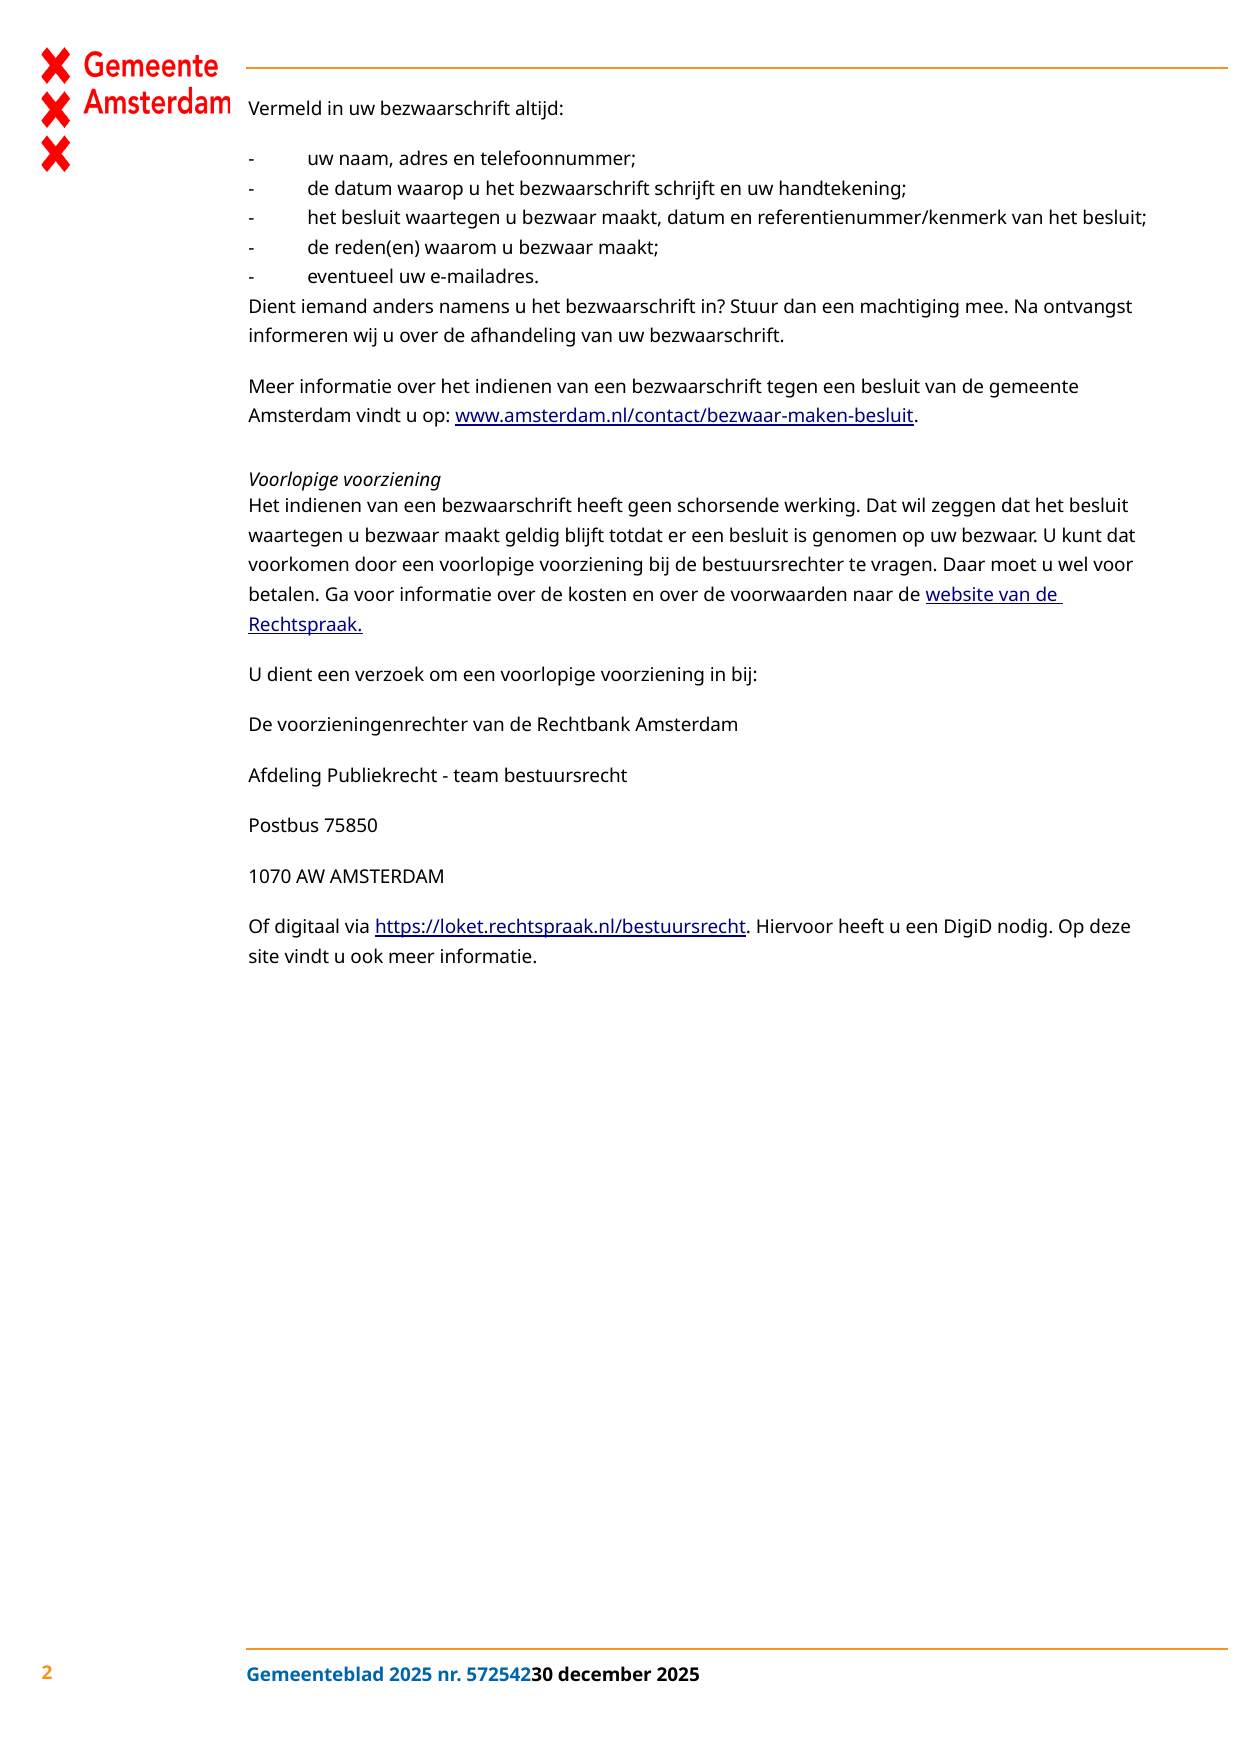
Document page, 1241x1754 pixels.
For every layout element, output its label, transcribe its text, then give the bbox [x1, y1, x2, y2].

text Afdeling Publiekrecht - team bestuursrecht [248, 762, 1152, 788]
list uw naam, adres en telefoonnummer; [248, 145, 1152, 171]
list eventueel uw e-mailadres. [248, 263, 1152, 289]
text Voorlopige voorziening [248, 467, 1152, 492]
list het besluit waartegen u bezwaar maakt, datum en referentienummer/kenmerk van het besluit; [248, 204, 1152, 230]
picture [41, 47, 231, 172]
list de reden(en) waarom u bezwaar maakt; [248, 234, 1152, 260]
text Postbus 75850 [248, 812, 1152, 838]
text De voorzieningenrechter van de Rechtbank Amsterdam [248, 712, 1152, 737]
text U dient een verzoek om een voorlopige voorziening in bij: [248, 661, 1152, 687]
text Het indienen van een bezwaarschrift heeft geen schorsende werking. Dat wil zeggen dat het besluit waartegen u bezwaar maakt geldig blijft totdat er een besluit is genomen op uw bezwaar. U kunt dat voorkomen door een voorlopige voorziening bij de bestuursrechter te vragen. Daar moet u wel voor betalen. Ga voor informatie over de kosten en over de voorwaarden naar de website van de Rechtspraak. [248, 492, 1152, 636]
text 1070 AW AMSTERDAM [248, 863, 1152, 888]
text Vermeld in uw bezwaarschrift altijd: [248, 95, 1152, 121]
list de datum waarop u het bezwaarschrift schrijft en uw handtekening; [248, 175, 1152, 201]
text Meer informatie over het indienen van een bezwaarschrift tegen een besluit van de gemeente Amsterdam vindt u op: www.amsterdam.nl/contact/bezwaar-maken-besluit. [248, 373, 1152, 428]
text Dient iemand anders namens u het bezwaarschrift in? Stuur dan een machtiging mee. Na ontvangst informeren wij u over de afhandeling van uw bezwaarschrift. [248, 293, 1152, 348]
text Of digitaal via https://loket.rechtspraak.nl/bestuursrecht. Hiervoor heeft u een DigiD nodig. Op deze site vindt u ook meer informatie. [248, 913, 1152, 968]
